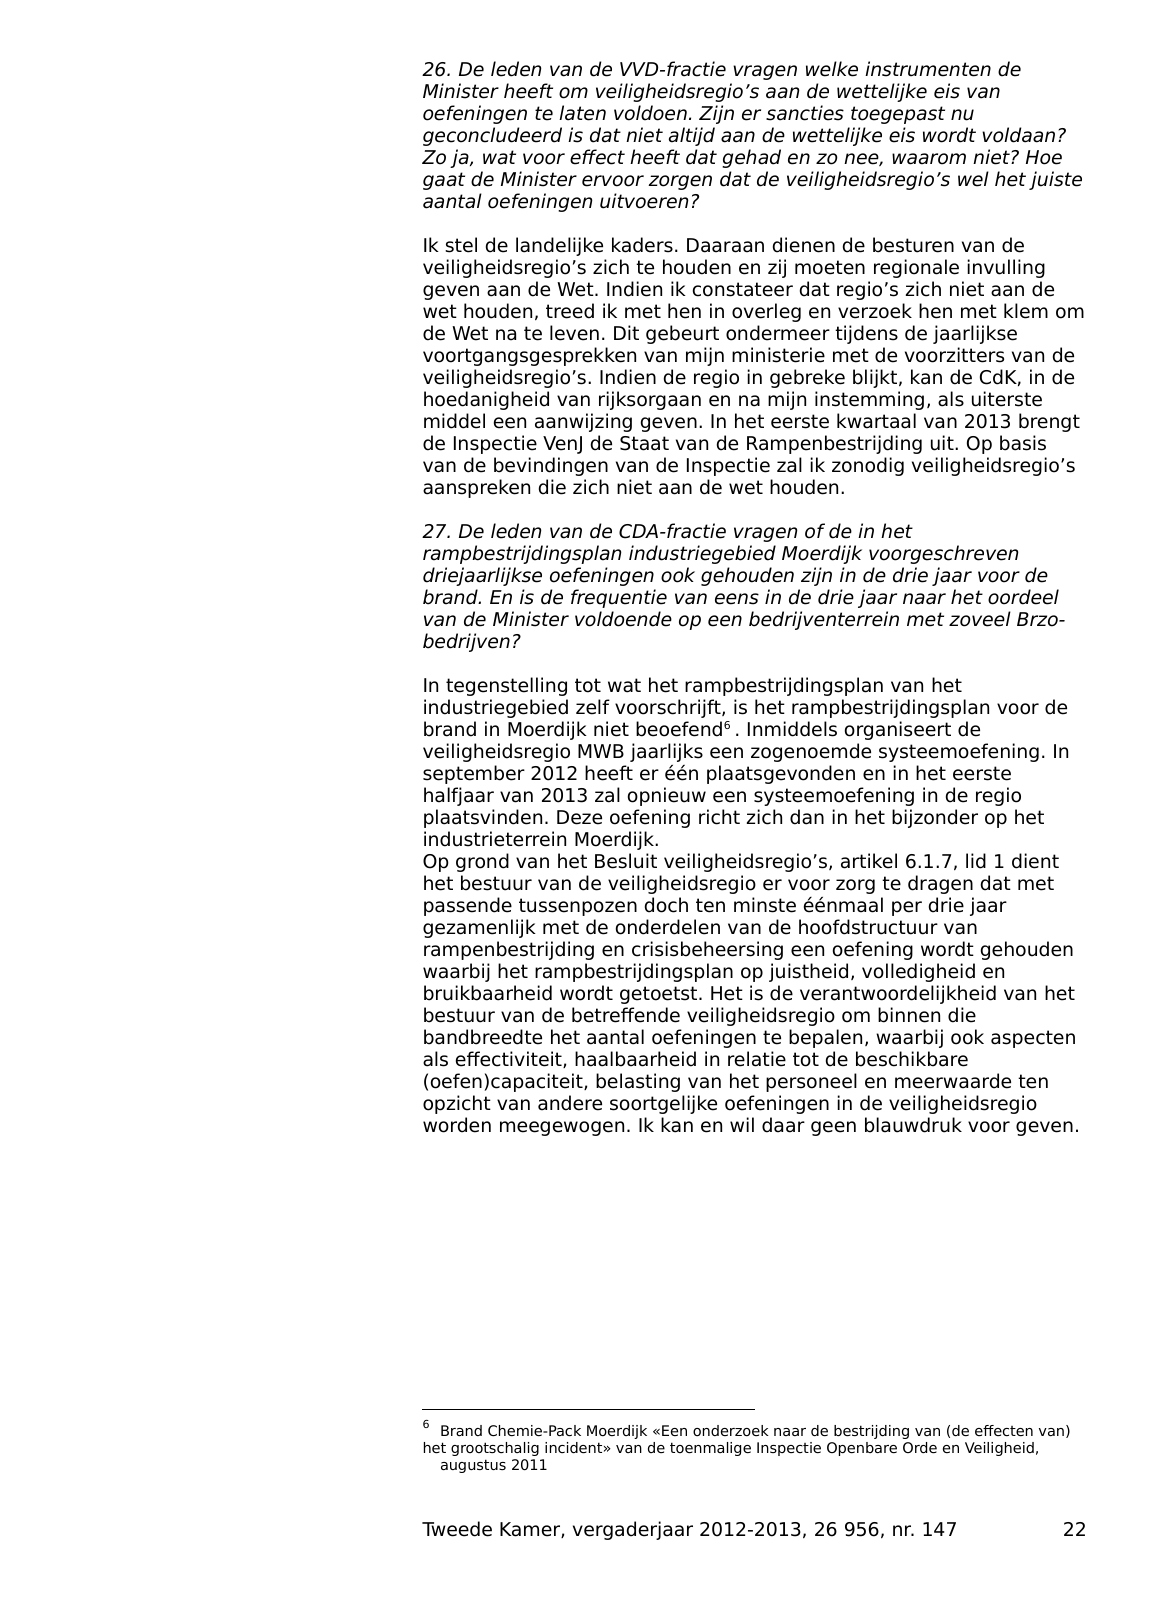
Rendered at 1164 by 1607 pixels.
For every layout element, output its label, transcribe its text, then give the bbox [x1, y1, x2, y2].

subtitle 27. De leden van de CDA-fractie vragen of de in het rampbestrijdingsplan industriegebied Moerdijk voorgeschreven driejaarlijkse oefeningen ook gehouden zijn in de drie jaar voor de brand. En is de frequentie van eens in de drie jaar naar het oordeel van de Minister voldoende op een bedrijventerrein met zoveel Brzo-bedrijven? [422, 521, 1087, 653]
text Op grond van het Besluit veiligheidsregio’s, artikel 6.1.7, lid 1 dient het bestuur van de veiligheidsregio er voor zorg te dragen dat met passende tussenpozen doch ten minste éénmaal per drie jaar gezamenlijk met de onderdelen van de hoofdstructuur van rampenbestrijding en crisisbeheersing een oefening wordt gehouden waarbij het rampbestrijdingsplan op juistheid, volledigheid en bruikbaarheid wordt getoetst. Het is de verantwoordelijkheid van het bestuur van de betreffende veiligheidsregio om binnen die bandbreedte het aantal oefeningen te bepalen, waarbij ook aspecten als effectiviteit, haalbaarheid in relatie tot de beschikbare (oefen)capaciteit, belasting van het personeel en meerwaarde ten opzicht van andere soortgelijke oefeningen in de veiligheidsregio worden meegewogen. Ik kan en wil daar geen blauwdruk voor geven. [422, 851, 1087, 1137]
text Brand Chemie-Pack Moerdijk «Een onderzoek naar de bestrijding van (de effecten van) [422, 1418, 1087, 1441]
subtitle 26. De leden van de VVD-fractie vragen welke instrumenten de Minister heeft om veiligheidsregio’s aan de wettelijke eis van oefeningen te laten voldoen. Zijn er sancties toegepast nu geconcludeerd is dat niet altijd aan de wettelijke eis wordt voldaan? Zo ja, wat voor effect heeft dat gehad en zo nee, waarom niet? Hoe gaat de Minister ervoor zorgen dat de veiligheidsregio’s wel het juiste aantal oefeningen uitvoeren? [422, 59, 1087, 213]
text In tegenstelling tot wat het rampbestrijdingsplan van het industriegebied zelf voorschrijft, is het rampbestrijdingsplan voor de brand in Moerdijk niet beoefend. Inmiddels organiseert de veiligheidsregio MWB jaarlijks een zogenoemde systeemoefening. In september 2012 heeft er één plaatsgevonden en in het eerste halfjaar van 2013 zal opnieuw een systeemoefening in de regio plaatsvinden. Deze oefening richt zich dan in het bijzonder op het industrieterrein Moerdijk. [422, 675, 1087, 851]
text Ik stel de landelijke kaders. Daaraan dienen de besturen van de veiligheidsregio’s zich te houden en zij moeten regionale invulling geven aan de Wet. Indien ik constateer dat regio’s zich niet aan de wet houden, treed ik met hen in overleg en verzoek hen met klem om de Wet na te leven. Dit gebeurt ondermeer tijdens de jaarlijkse voortgangsgesprekken van mijn ministerie met de voorzitters van de veiligheidsregio’s. Indien de regio in gebreke blijkt, kan de CdK, in de hoedanigheid van rijksorgaan en na mijn instemming, als uiterste middel een aanwijzing geven. In het eerste kwartaal van 2013 brengt de Inspectie VenJ de Staat van de Rampenbestrijding uit. Op basis van de bevindingen van de Inspectie zal ik zonodig veiligheidsregio’s aanspreken die zich niet aan de wet houden. [422, 235, 1087, 499]
text het grootschalig incident» van de toenmalige Inspectie Openbare Orde en Veiligheid, augustus 2011 [422, 1441, 1087, 1474]
